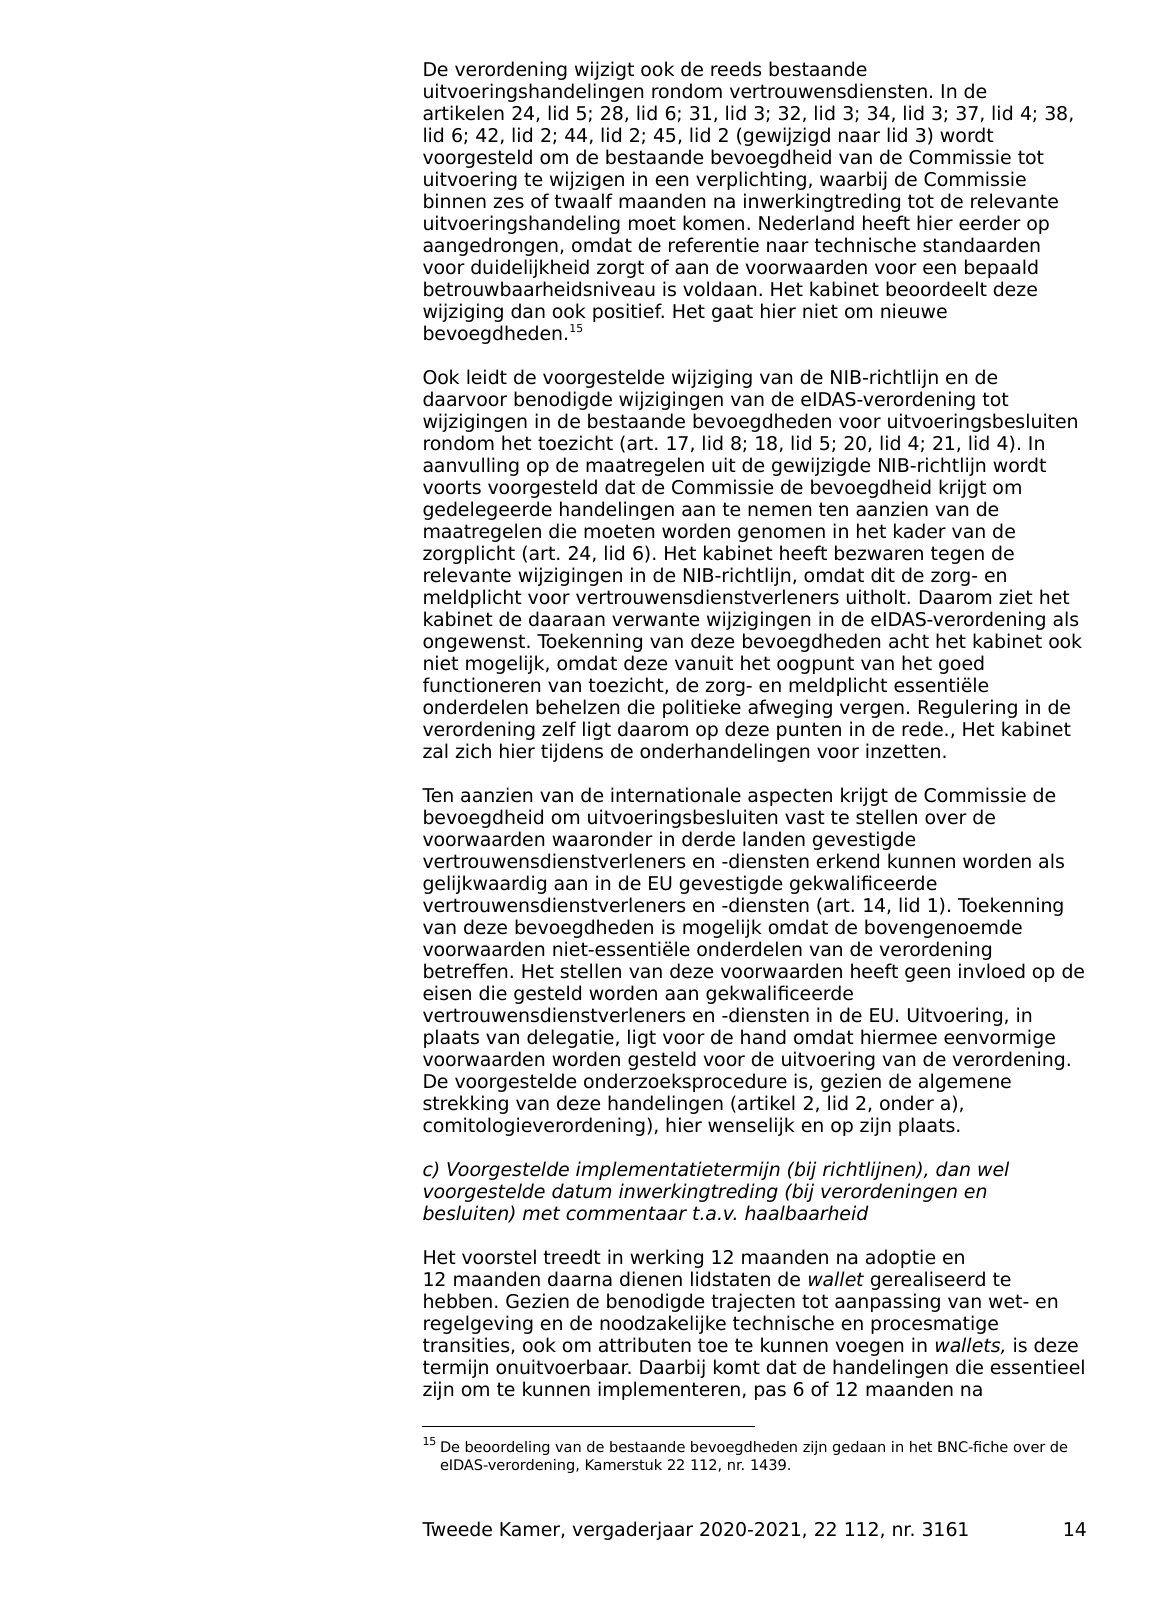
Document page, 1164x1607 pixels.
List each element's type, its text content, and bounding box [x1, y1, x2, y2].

text De beoordeling van de bestaande bevoegdheden zijn gedaan in het BNC-fiche over de eIDAS-verordening, Kamerstuk 22 112, nr. 1439. [422, 1435, 1087, 1474]
text De voorgestelde onderzoeksprocedure is, gezien de algemene strekking van deze handelingen (artikel 2, lid 2, onder a), comitologieverordening), hier wenselijk en op zijn plaats. [422, 1071, 1087, 1136]
text De verordening wijzigt ook de reeds bestaande uitvoeringshandelingen rondom vertrouwensdiensten. In de artikelen 24, lid 5; 28, lid 6; 31, lid 3; 32, lid 3; 34, lid 3; 37, lid 4; 38, lid 6; 42, lid 2; 44, lid 2; 45, lid 2 (gewijzigd naar lid 3) wordt voorgesteld om de bestaande bevoegdheid van de Commissie tot uitvoering te wijzigen in een verplichting, waarbij de Commissie binnen zes of twaalf maanden na inwerkingtreding tot de relevante uitvoeringshandeling moet komen. Nederland heeft hier eerder op aangedrongen, omdat de referentie naar technische standaarden voor duidelijkheid zorgt of aan de voorwaarden voor een bepaald betrouwbaarheidsniveau is voldaan. Het kabinet beoordeelt deze wijziging dan ook positief. Het gaat hier niet om nieuwe bevoegdheden. [422, 59, 1087, 345]
subtitle c) Voorgestelde implementatietermijn (bij richtlijnen), dan wel voorgestelde datum inwerkingtreding (bij verordeningen en besluiten) met commentaar t.a.v. haalbaarheid [422, 1159, 1087, 1224]
text Ook leidt de voorgestelde wijziging van de NIB-richtlijn en de daarvoor benodigde wijzigingen van de eIDAS-verordening tot wijzigingen in de bestaande bevoegdheden voor uitvoeringsbesluiten rondom het toezicht (art. 17, lid 8; 18, lid 5; 20, lid 4; 21, lid 4). In aanvulling op de maatregelen uit de gewijzigde NIB-richtlijn wordt voorts voorgesteld dat de Commissie de bevoegdheid krijgt om gedelegeerde handelingen aan te nemen ten aanzien van de maatregelen die moeten worden genomen in het kader van de zorgplicht (art. 24, lid 6). Het kabinet heeft bezwaren tegen de relevante wijzigingen in de NIB-richtlijn, omdat dit de zorg- en meldplicht voor vertrouwensdienstverleners uitholt. Daarom ziet het kabinet de daaraan verwante wijzigingen in de eIDAS-verordening als ongewenst. Toekenning van deze bevoegdheden acht het kabinet ook niet mogelijk, omdat deze vanuit het oogpunt van het goed functioneren van toezicht, de zorg- en meldplicht essentiële onderdelen behelzen die politieke afweging vergen. Regulering in de verordening zelf ligt daarom op deze punten in de rede., Het kabinet zal zich hier tijdens de onderhandelingen voor inzetten. [422, 367, 1087, 763]
text Het voorstel treedt in werking 12 maanden na adoptie en 12 maanden daarna dienen lidstaten de wallet gerealiseerd te hebben. Gezien de benodigde trajecten tot aanpassing van wet- en regelgeving en de noodzakelijke technische en procesmatige transities, ook om attributen toe te kunnen voegen in wallets, is deze termijn onuitvoerbaar. Daarbij komt dat de handelingen die essentieel zijn om te kunnen implementeren, pas 6 of 12 maanden na [422, 1247, 1087, 1401]
text Ten aanzien van de internationale aspecten krijgt de Commissie de bevoegdheid om uitvoeringsbesluiten vast te stellen over de voorwaarden waaronder in derde landen gevestigde vertrouwensdienstverleners en -diensten erkend kunnen worden als gelijkwaardig aan in de EU gevestigde gekwalificeerde vertrouwensdienstverleners en -diensten (art. 14, lid 1). Toekenning van deze bevoegdheden is mogelijk omdat de bovengenoemde voorwaarden niet-essentiële onderdelen van de verordening betreffen. Het stellen van deze voorwaarden heeft geen invloed op de eisen die gesteld worden aan gekwalificeerde vertrouwensdienstverleners en -diensten in de EU. Uitvoering, in plaats van delegatie, ligt voor de hand omdat hiermee eenvormige voorwaarden worden gesteld voor de uitvoering van de verordening. [422, 785, 1087, 1071]
